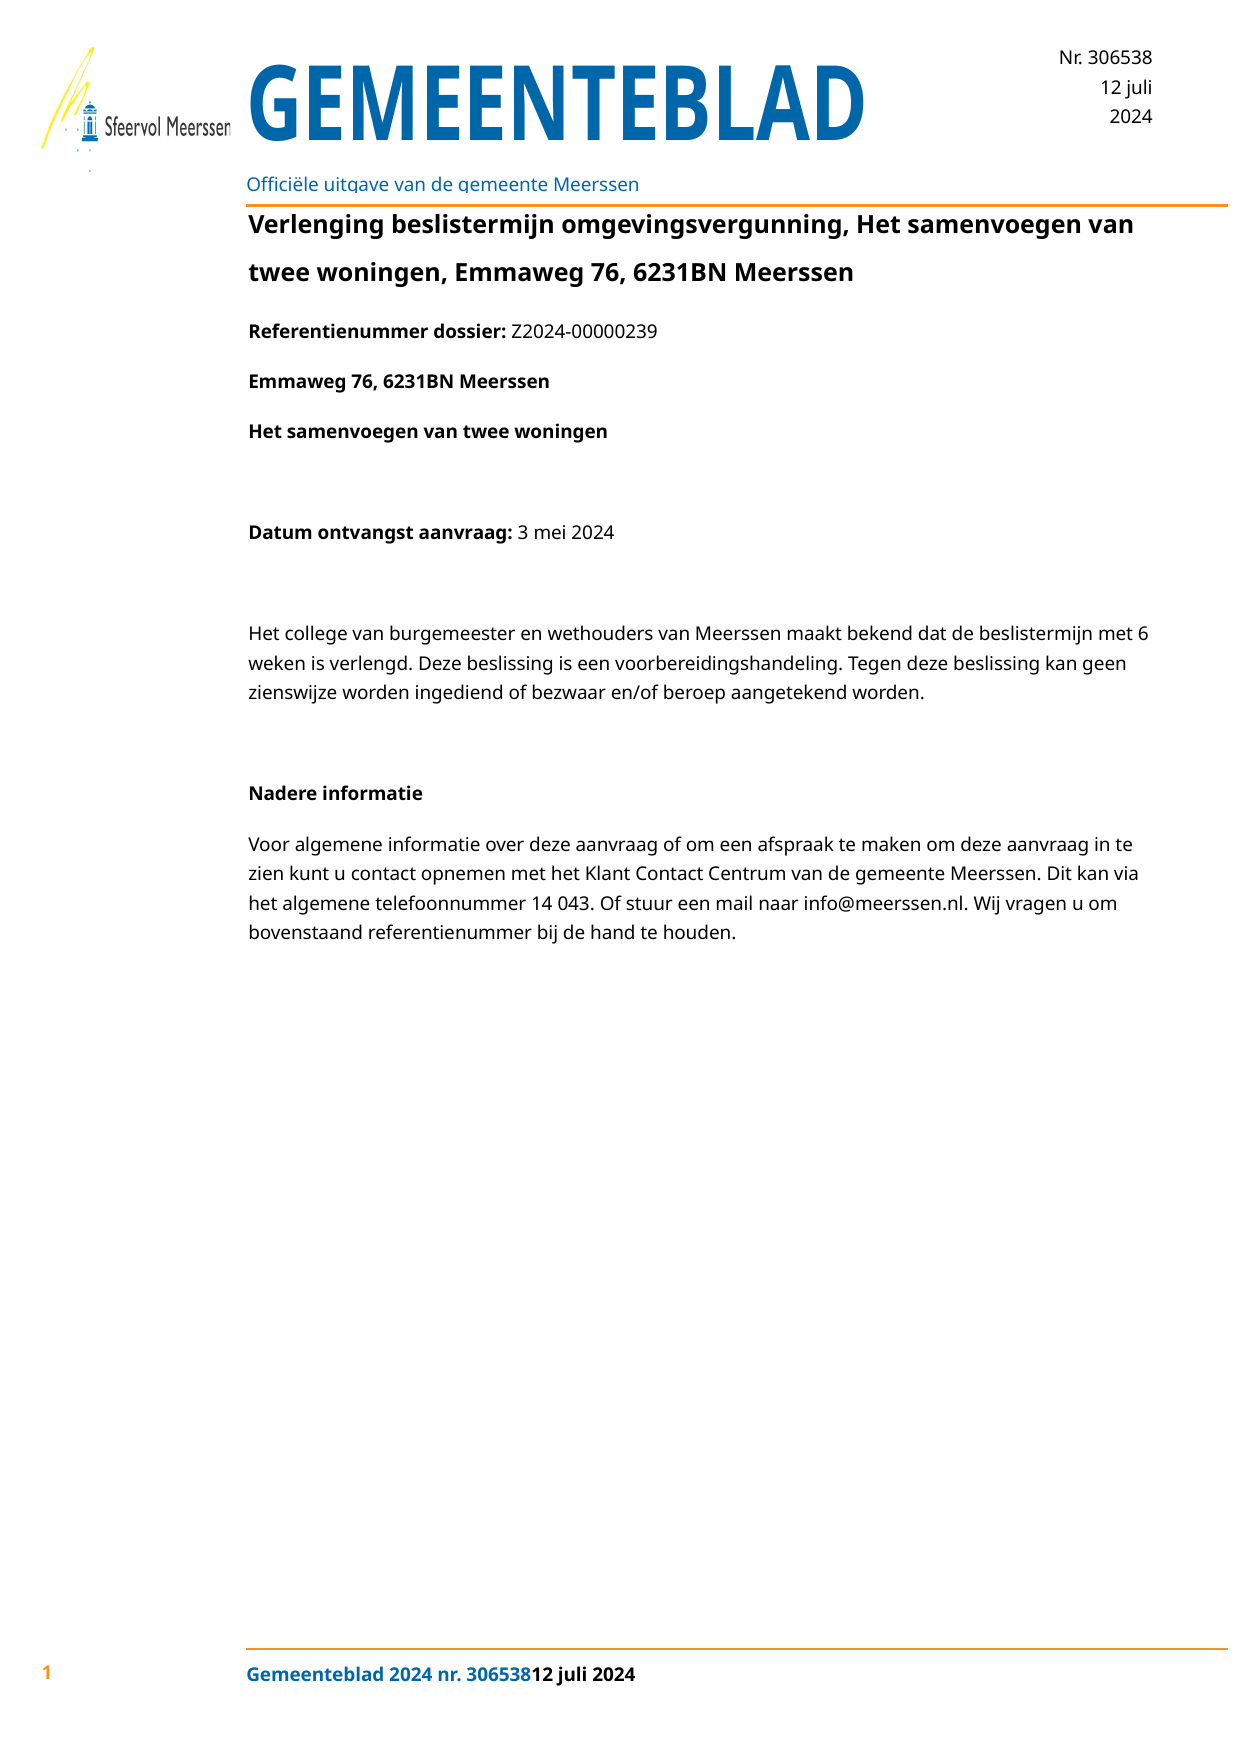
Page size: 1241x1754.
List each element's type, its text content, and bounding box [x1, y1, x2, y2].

text Het samenvoegen van twee woningen [248, 419, 1152, 444]
text Het college van burgemeester en wethouders van Meerssen maakt bekend dat de beslistermijn met 6 weken is verlengd. Deze beslissing is een voorbereidingshandeling. Tegen deze beslissing kan geen zienswijze worden ingediend of bezwaar en/of beroep aangetekend worden. [248, 620, 1152, 705]
text Emmaweg 76, 6231BN Meerssen [248, 368, 1152, 394]
picture [41, 47, 231, 172]
text Datum ontvangst aanvraag: 3 mei 2024 [248, 519, 1152, 545]
text Verlenging beslistermijn omgevingsvergunning, Het samenvoegen van twee woningen, Emmaweg 76, 6231BN Meerssen [248, 207, 1152, 288]
text Nadere informatie [248, 780, 1152, 806]
text Referentienummer dossier: Z2024-00000239 [248, 318, 1152, 344]
text Voor algemene informatie over deze aanvraag of om een afspraak te maken om deze aanvraag in te zien kunt u contact opnemen met het Klant Contact Centrum van de gemeente Meerssen. Dit kan via het algemene telefoonnummer 14 043. Of stuur een mail naar info@meerssen.nl. Wij vragen u om bovenstaand referentienummer bij de hand te houden. [248, 831, 1152, 945]
